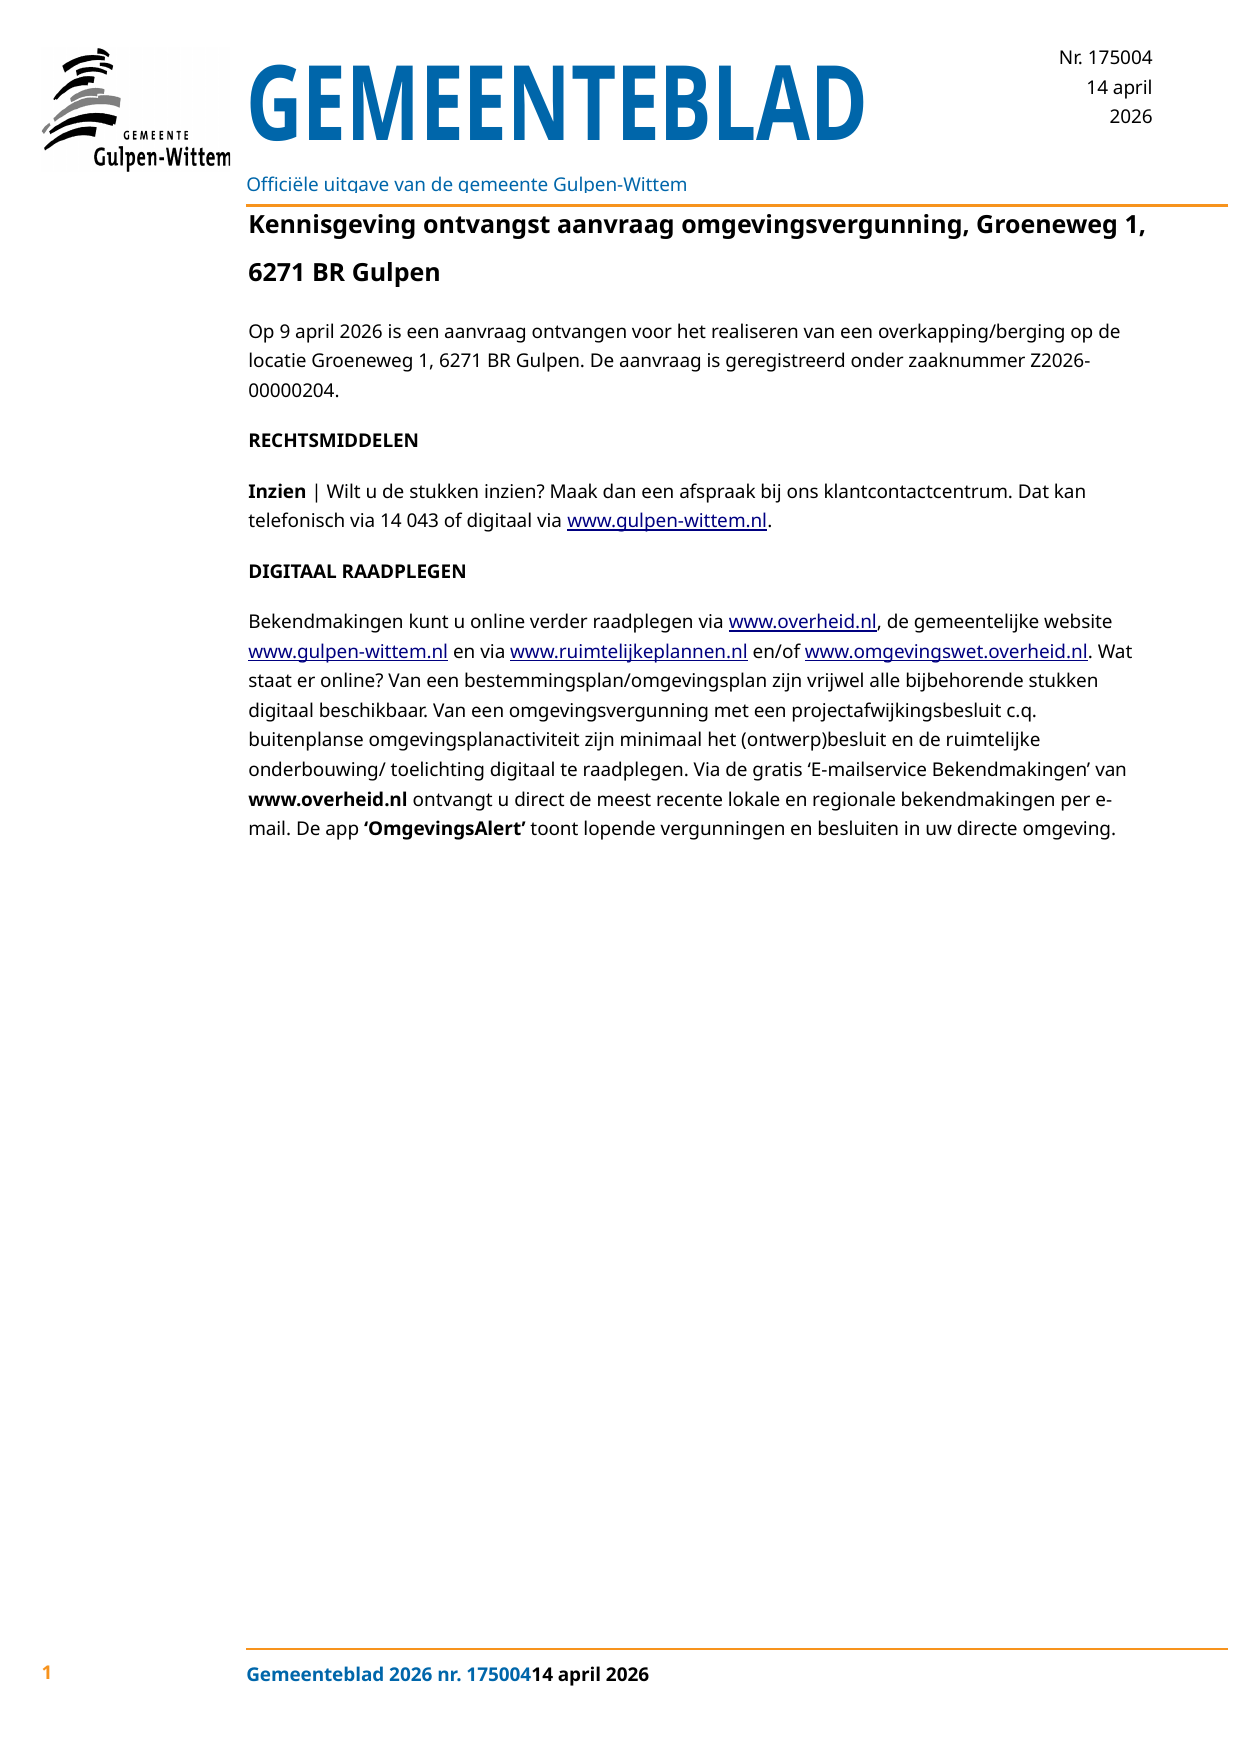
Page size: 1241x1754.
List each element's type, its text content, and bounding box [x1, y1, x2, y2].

picture [41, 47, 231, 172]
text Kennisgeving ontvangst aanvraag omgevingsvergunning, Groeneweg 1, 6271 BR Gulpen [248, 207, 1152, 288]
text Bekendmakingen kunt u online verder raadplegen via www.overheid.nl, de gemeentelijke website www.gulpen-wittem.nl en via www.ruimtelijkeplannen.nl en/of www.omgevingswet.overheid.nl. Wat staat er online? Van een bestemmingsplan/omgevingsplan zijn vrijwel alle bijbehorende stukken digitaal beschikbaar. Van een omgevingsvergunning met een projectafwijkingsbesluit c.q. buitenplanse omgevingsplanactiviteit zijn minimaal het (ontwerp)besluit en de ruimtelijke onderbouwing/ toelichting digitaal te raadplegen. Via de gratis ‘E-mailservice Bekendmakingen’ van www.overheid.nl ontvangt u direct de meest recente lokale en regionale bekendmakingen per e-mail. De app ‘OmgevingsAlert’ toont lopende vergunningen en besluiten in uw directe omgeving. [248, 608, 1152, 841]
text Op 9 april 2026 is een aanvraag ontvangen voor het realiseren van een overkapping/berging op de locatie Groeneweg 1, 6271 BR Gulpen. De aanvraag is geregistreerd onder zaaknummer Z2026-00000204. [248, 318, 1152, 403]
text Inzien | Wilt u de stukken inzien? Maak dan een afspraak bij ons klantcontactcentrum. Dat kan telefonisch via 14 043 of digitaal via www.gulpen-wittem.nl. [248, 478, 1152, 533]
text DIGITAAL RAADPLEGEN [248, 558, 1152, 584]
text RECHTSMIDDELEN [248, 427, 1152, 453]
